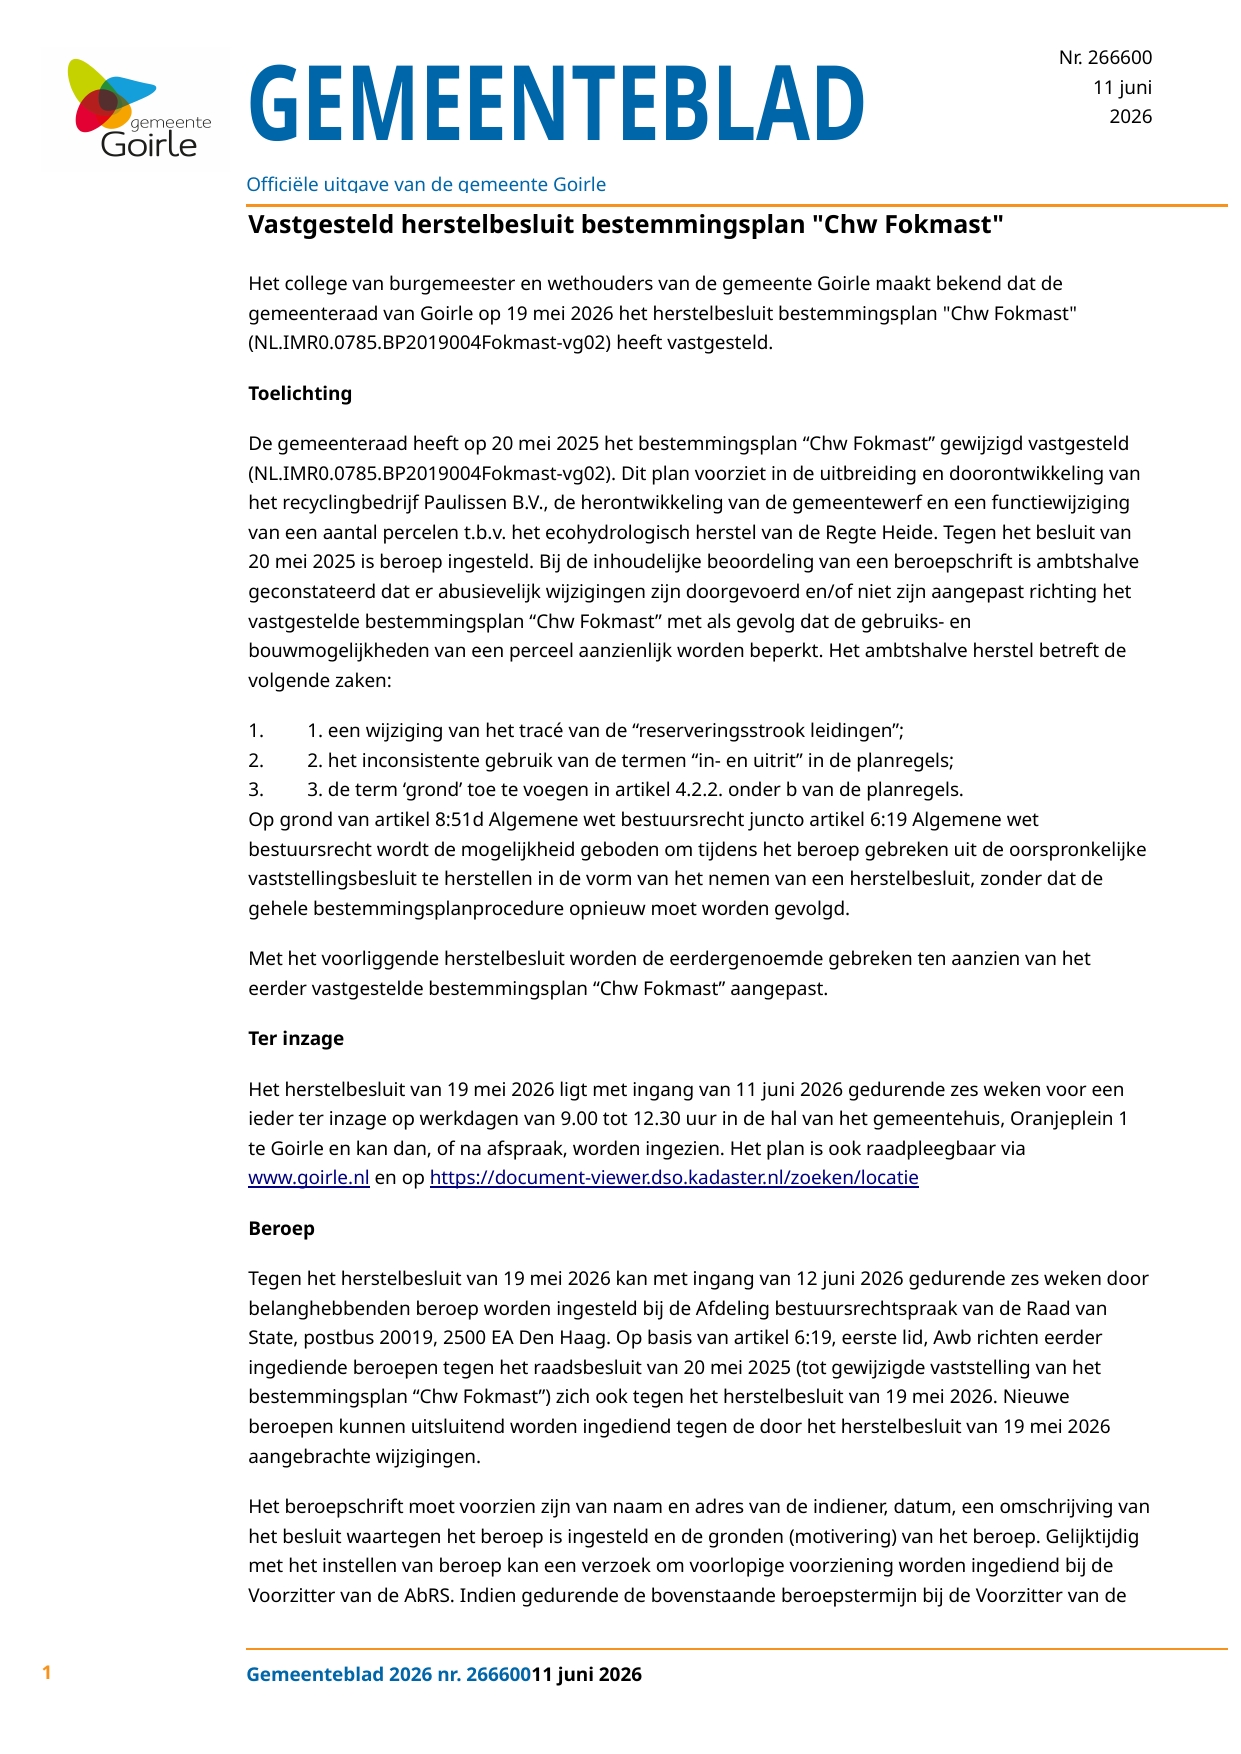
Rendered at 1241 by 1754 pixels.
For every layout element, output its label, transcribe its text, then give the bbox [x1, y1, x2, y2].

text Op grond van artikel 8:51d Algemene wet bestuursrecht juncto artikel 6:19 Algemene wet bestuursrecht wordt de mogelijkheid geboden om tijdens het beroep gebreken uit de oorspronkelijke vaststellingsbesluit te herstellen in de vorm van het nemen van een herstelbesluit, zonder dat de gehele bestemmingsplanprocedure opnieuw moet worden gevolgd. [248, 806, 1152, 921]
text De gemeenteraad heeft op 20 mei 2025 het bestemmingsplan “Chw Fokmast” gewijzigd vastgesteld (NL.IMR0.0785.BP2019004Fokmast-vg02). Dit plan voorziet in de uitbreiding en doorontwikkeling van het recyclingbedrijf Paulissen B.V., de herontwikkeling van de gemeentewerf en een functiewijziging van een aantal percelen t.b.v. het ecohydrologisch herstel van de Regte Heide. Tegen het besluit van 20 mei 2025 is beroep ingesteld. Bij de inhoudelijke beoordeling van een beroepschrift is ambtshalve geconstateerd dat er abusievelijk wijzigingen zijn doorgevoerd en/of niet zijn aangepast richting het vastgestelde bestemmingsplan “Chw Fokmast” met als gevolg dat de gebruiks- en bouwmogelijkheden van een perceel aanzienlijk worden beperkt. Het ambtshalve herstel betreft de volgende zaken: [248, 430, 1152, 693]
text Het herstelbesluit van 19 mei 2026 ligt met ingang van 11 juni 2026 gedurende zes weken voor een ieder ter inzage op werkdagen van 9.00 tot 12.30 uur in de hal van het gemeentehuis, Oranjeplein 1 te Goirle en kan dan, of na afspraak, worden ingezien. Het plan is ook raadpleegbaar via www.goirle.nl en op https://document-viewer.dso.kadaster.nl/zoeken/locatie [248, 1076, 1152, 1190]
picture [41, 47, 231, 172]
text Beroep [248, 1215, 1152, 1241]
text Toelichting [248, 380, 1152, 406]
text Vastgesteld herstelbesluit bestemmingsplan "Chw Fokmast" [248, 207, 1152, 241]
text Tegen het herstelbesluit van 19 mei 2026 kan met ingang van 12 juni 2026 gedurende zes weken door belanghebbenden beroep worden ingesteld bij de Afdeling bestuursrechtspraak van de Raad van State, postbus 20019, 2500 EA Den Haag. Op basis van artikel 6:19, eerste lid, Awb richten eerder ingediende beroepen tegen het raadsbesluit van 20 mei 2025 (tot gewijzigde vaststelling van het bestemmingsplan “Chw Fokmast”) zich ook tegen het herstelbesluit van 19 mei 2026. Nieuwe beroepen kunnen uitsluitend worden ingediend tegen de door het herstelbesluit van 19 mei 2026 aangebrachte wijzigingen. [248, 1265, 1152, 1468]
text Met het voorliggende herstelbesluit worden de eerdergenoemde gebreken ten aanzien van het eerder vastgestelde bestemmingsplan “Chw Fokmast” aangepast. [248, 945, 1152, 1001]
list 3. de term ‘grond’ toe te voegen in artikel 4.2.2. onder b van de planregels. [248, 777, 1152, 802]
text Ter inzage [248, 1025, 1152, 1051]
text Het college van burgemeester en wethouders van de gemeente Goirle maakt bekend dat de gemeenteraad van Goirle op 19 mei 2026 het herstelbesluit bestemmingsplan "Chw Fokmast" (NL.IMR0.0785.BP2019004Fokmast-vg02) heeft vastgesteld. [248, 270, 1152, 355]
list 2. het inconsistente gebruik van de termen “in- en uitrit” in de planregels; [248, 747, 1152, 773]
list 1. een wijziging van het tracé van de “reserveringsstrook leidingen”; [248, 717, 1152, 743]
text Het beroepschrift moet voorzien zijn van naam en adres van de indiener, datum, een omschrijving van het besluit waartegen het beroep is ingesteld en de gronden (motivering) van het beroep. Gelijktijdig met het instellen van beroep kan een verzoek om voorlopige voorziening worden ingediend bij de Voorzitter van de AbRS. Indien gedurende de bovenstaande beroepstermijn bij de Voorzitter van de [248, 1493, 1152, 1608]
